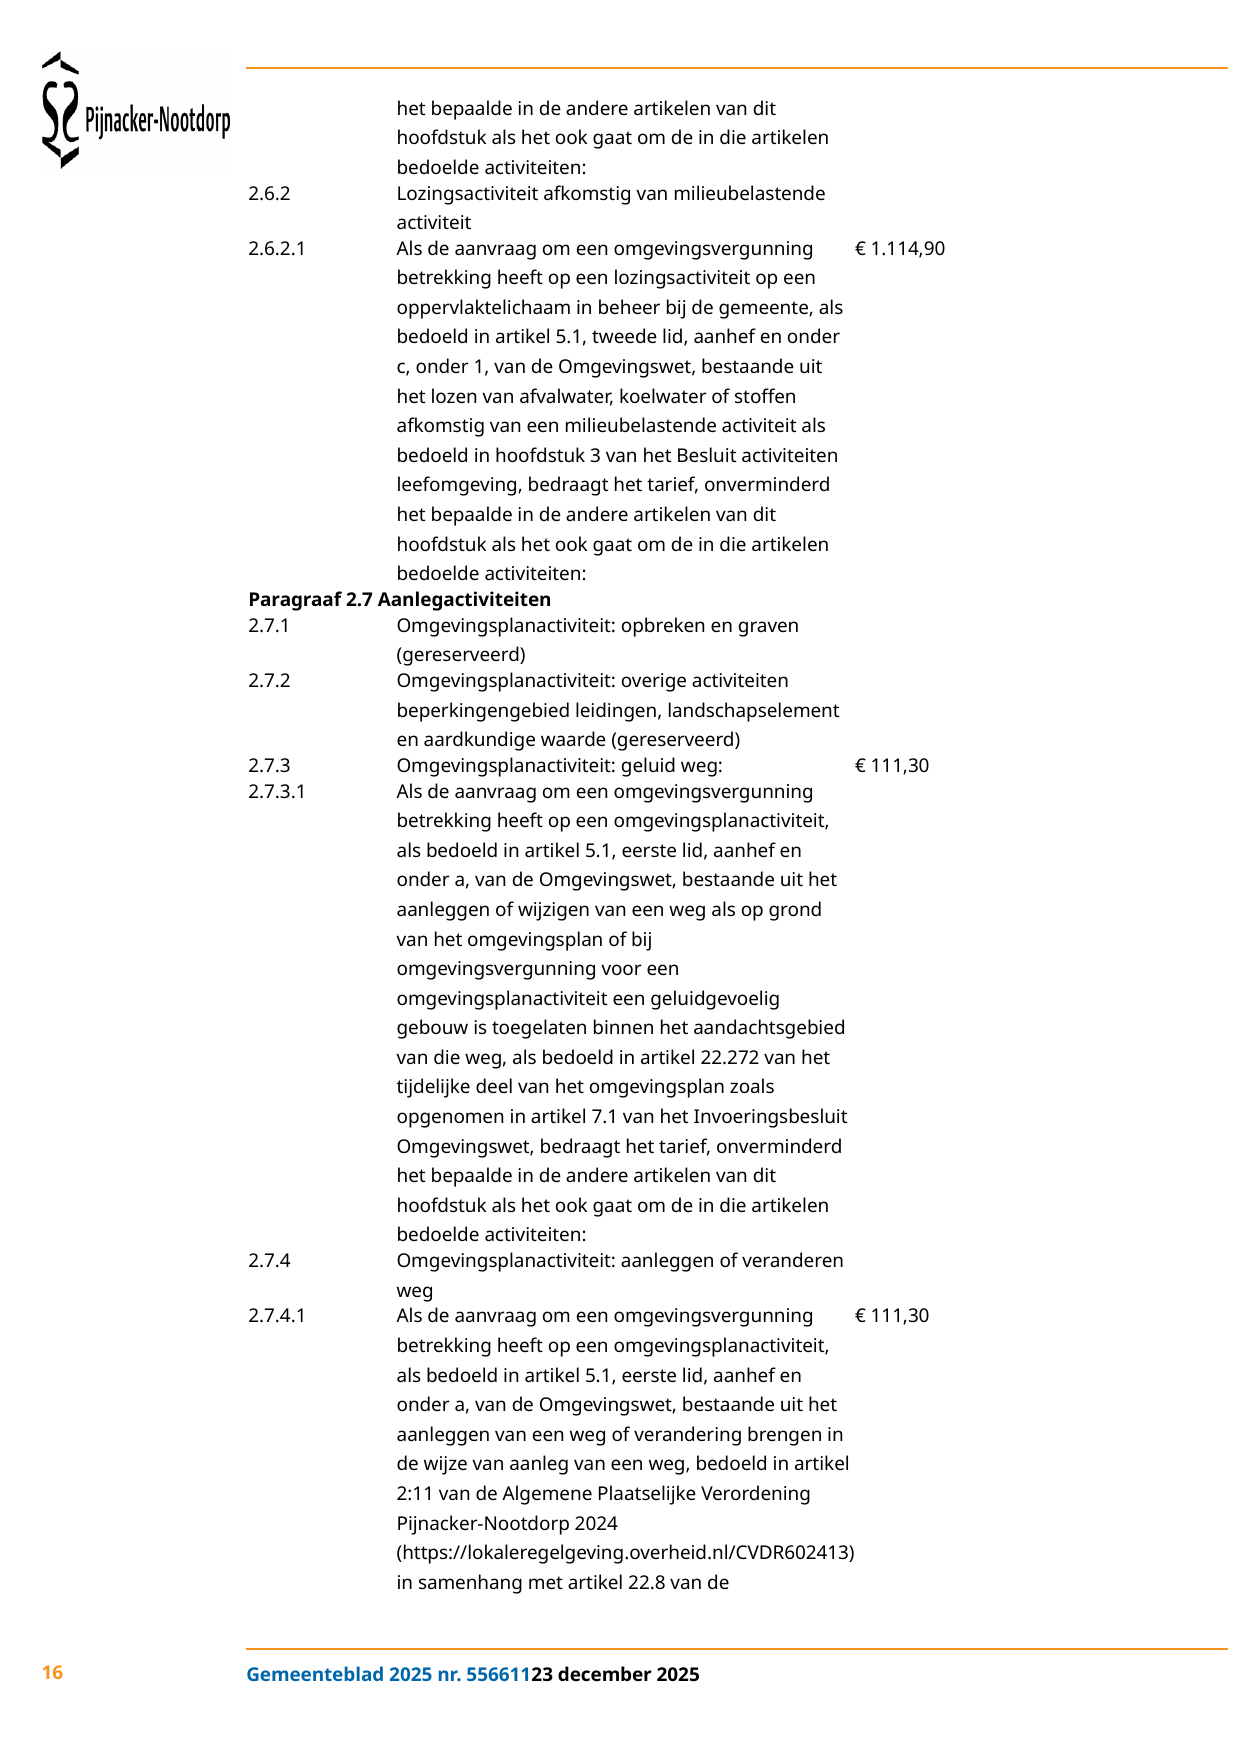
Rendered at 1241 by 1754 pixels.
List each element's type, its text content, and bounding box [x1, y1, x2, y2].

table_cell Omgevingsplanactiviteit: aanleggen of veranderen weg [396, 1247, 855, 1303]
table_cell [855, 180, 1003, 235]
table_cell [1003, 95, 1152, 180]
table_cell 2.7.4 [248, 1247, 396, 1303]
table_cell [855, 778, 1003, 1247]
table_cell [855, 586, 1003, 612]
table_cell [248, 95, 396, 180]
table_cell [1003, 752, 1152, 778]
table_cell [1003, 778, 1152, 1247]
table_cell Als de aanvraag om een omgevingsvergunning betrekking heeft op een lozingsactiviteit op een oppervlaktelichaam in beheer bij de gemeente, als bedoeld in artikel 5.1, tweede lid, aanhef en onder c, onder 1, van de Omgevingswet, bestaande uit het lozen van afvalwater, koelwater of stoffen afkomstig van een milieubelastende activiteit als bedoeld in hoofdstuk 3 van het Besluit activiteiten leefomgeving, bedraagt het tarief, onverminderd het bepaalde in de andere artikelen van dit hoofdstuk als het ook gaat om de in die artikelen bedoelde activiteiten: [396, 235, 855, 586]
table_cell Lozingsactiviteit afkomstig van milieubelastende activiteit [396, 180, 855, 235]
table_cell 2.7.1 [248, 612, 396, 667]
table_cell Als de aanvraag om een omgevingsvergunning betrekking heeft op een omgevingsplanactiviteit, als bedoeld in artikel 5.1, eerste lid, aanhef en onder a, van de Omgevingswet, bestaande uit het aanleggen of wijzigen van een weg als op grond van het omgevingsplan of bij omgevingsvergunning voor een omgevingsplanactiviteit een geluidgevoelig gebouw is toegelaten binnen het aandachtsgebied van die weg, als bedoeld in artikel 22.272 van het tijdelijke deel van het omgevingsplan zoals opgenomen in artikel 7.1 van het Invoeringsbesluit Omgevingswet, bedraagt het tarief, onverminderd het bepaalde in de andere artikelen van dit hoofdstuk als het ook gaat om de in die artikelen bedoelde activiteiten: [396, 778, 855, 1247]
table_cell € 1.114,90 [855, 235, 1003, 586]
table_cell Omgevingsplanactiviteit: opbreken en graven (gereserveerd) [396, 612, 855, 667]
table_cell 2.6.2.1 [248, 235, 396, 586]
table_cell 2.7.3.1 [248, 778, 396, 1247]
picture [41, 47, 231, 172]
table_cell Als de aanvraag om een omgevingsvergunning betrekking heeft op een omgevingsplanactiviteit, als bedoeld in artikel 5.1, eerste lid, aanhef en onder a, van de Omgevingswet, bestaande uit het aanleggen van een weg of verandering brengen in de wijze van aanleg van een weg, bedoeld in artikel 2:11 van de Algemene Plaatselijke Verordening Pijnacker-Nootdorp 2024 (https://lokaleregelgeving.overheid.nl/CVDR602413) in samenhang met artikel 22.8 van de [396, 1303, 855, 1594]
table_cell Paragraaf 2.7 Aanlegactiviteiten [248, 586, 855, 612]
table_cell 2.7.4.1 [248, 1303, 396, 1594]
table_cell [855, 612, 1003, 667]
table_cell Omgevingsplanactiviteit: overige activiteiten beperkingengebied leidingen, landschapselement en aardkundige waarde (gereserveerd) [396, 667, 855, 752]
table_cell het bepaalde in de andere artikelen van dit hoofdstuk als het ook gaat om de in die artikelen bedoelde activiteiten: [396, 95, 855, 180]
table_cell [1003, 586, 1152, 612]
table_cell Omgevingsplanactiviteit: geluid weg: [396, 752, 855, 778]
table_cell [1003, 612, 1152, 667]
table_cell [1003, 180, 1152, 235]
table_cell € 111,30 [855, 752, 1003, 778]
table_cell [1003, 235, 1152, 586]
table_cell 2.7.2 [248, 667, 396, 752]
table_cell [855, 667, 1003, 752]
table_cell 2.6.2 [248, 180, 396, 235]
table_cell [855, 1247, 1003, 1303]
table_cell [1003, 1303, 1152, 1594]
table_cell [1003, 1247, 1152, 1303]
table_cell [1003, 667, 1152, 752]
table_cell [855, 95, 1003, 180]
table_cell € 111,30 [855, 1303, 1003, 1594]
table_cell 2.7.3 [248, 752, 396, 778]
